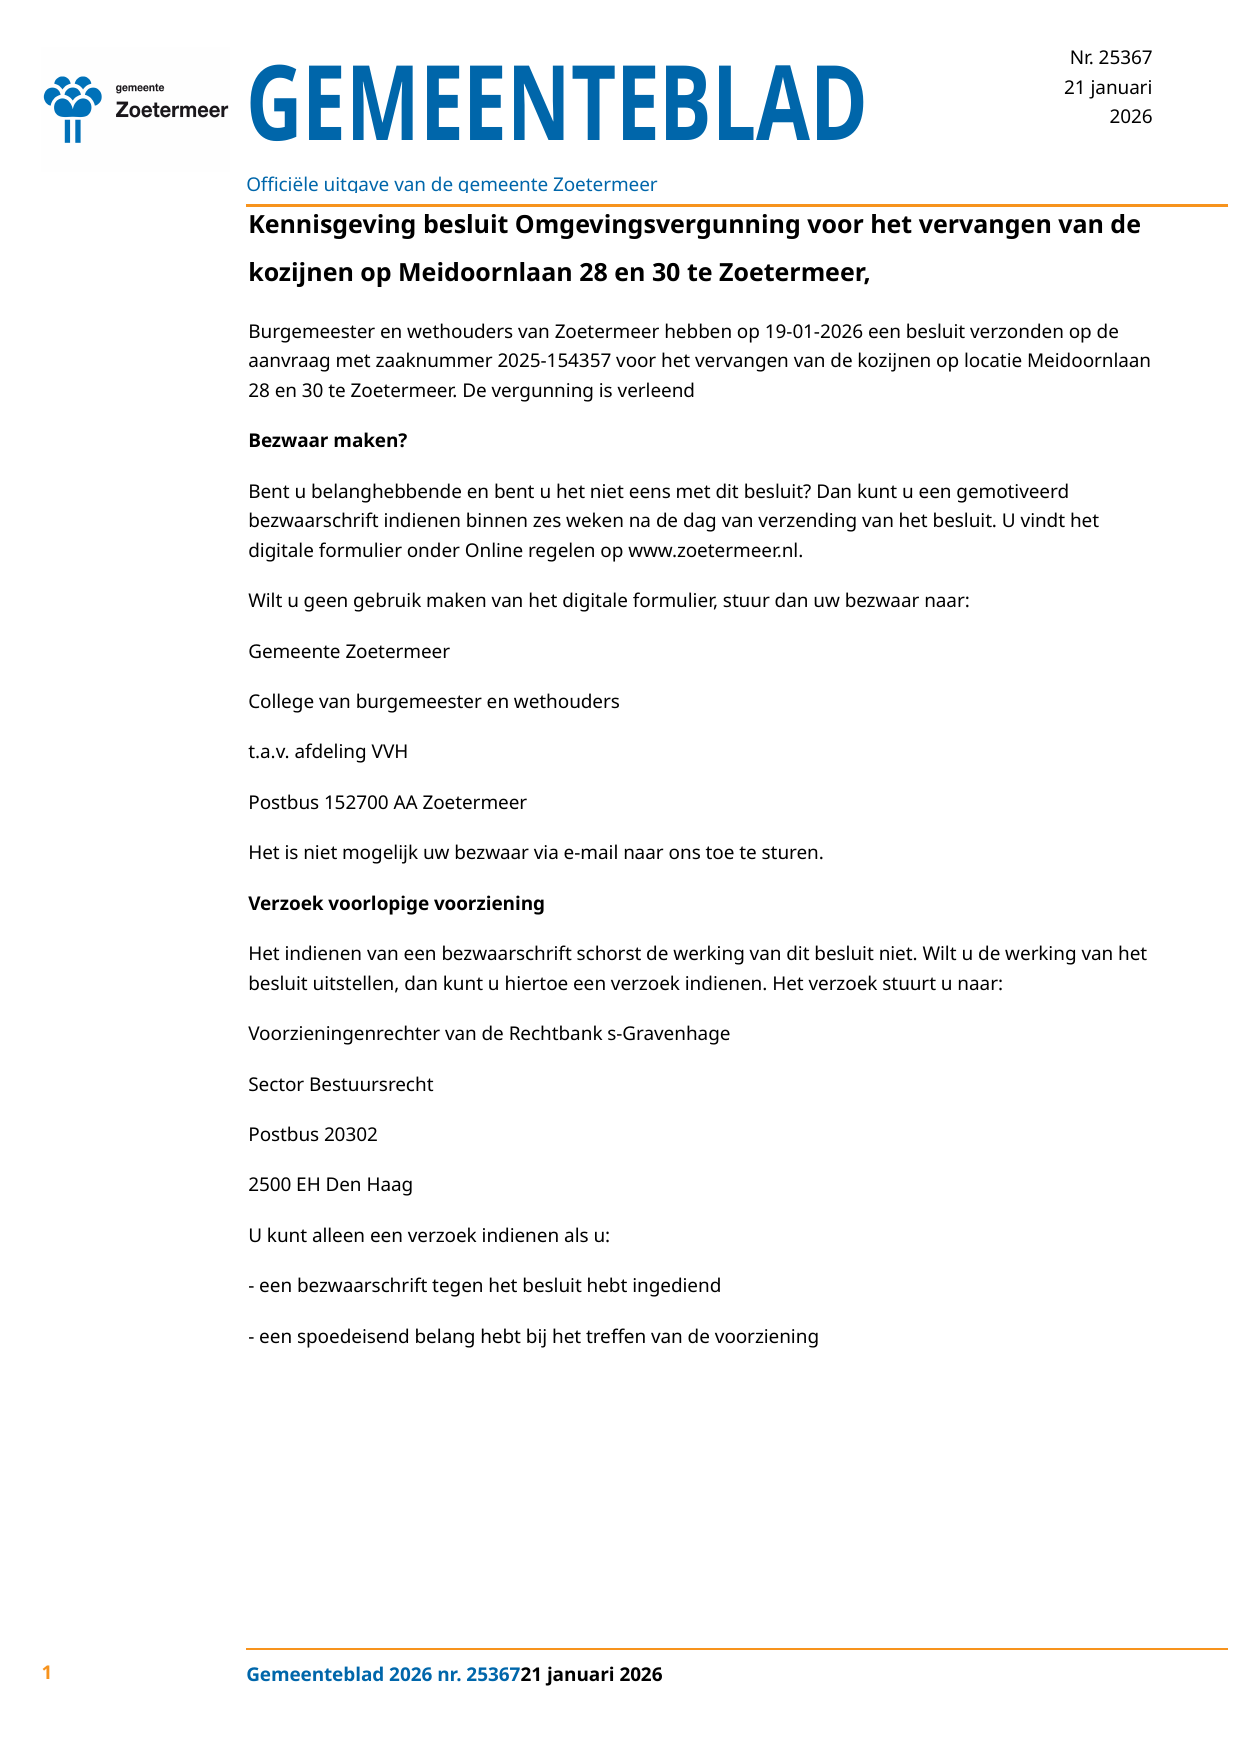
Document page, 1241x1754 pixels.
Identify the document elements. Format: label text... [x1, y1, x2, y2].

text - een bezwaarschrift tegen het besluit hebt ingediend [248, 1272, 1152, 1298]
text Het indienen van een bezwaarschrift schorst de werking van dit besluit niet. Wilt u de werking van het besluit uitstellen, dan kunt u hiertoe een verzoek indienen. Het verzoek stuurt u naar: [248, 940, 1152, 996]
text Het is niet mogelijk uw bezwaar via e-mail naar ons toe te sturen. [248, 839, 1152, 865]
text Verzoek voorlopige voorziening [248, 890, 1152, 916]
text College van burgemeester en wethouders [248, 688, 1152, 714]
text Voorzieningenrechter van de Rechtbank s-Gravenhage [248, 1020, 1152, 1046]
text Postbus 152700 AA Zoetermeer [248, 789, 1152, 815]
text 2500 EH Den Haag [248, 1172, 1152, 1197]
text Bezwaar maken? [248, 427, 1152, 453]
text Bent u belanghebbende en bent u het niet eens met dit besluit? Dan kunt u een gemotiveerd bezwaarschrift indienen binnen zes weken na de dag van verzending van het besluit. U vindt het digitale formulier onder Online regelen op www.zoetermeer.nl. [248, 478, 1152, 563]
text U kunt alleen een verzoek indienen als u: [248, 1222, 1152, 1248]
text Kennisgeving besluit Omgevingsvergunning voor het vervangen van de kozijnen op Meidoornlaan 28 en 30 te Zoetermeer, [248, 207, 1152, 288]
text Burgemeester en wethouders van Zoetermeer hebben op 19-01-2026 een besluit verzonden op de aanvraag met zaaknummer 2025-154357 voor het vervangen van de kozijnen op locatie Meidoornlaan 28 en 30 te Zoetermeer. De vergunning is verleend [248, 318, 1152, 403]
text Postbus 20302 [248, 1121, 1152, 1147]
picture [41, 47, 231, 172]
text Sector Bestuursrecht [248, 1071, 1152, 1097]
text Gemeente Zoetermeer [248, 638, 1152, 664]
text t.a.v. afdeling VVH [248, 739, 1152, 764]
text Wilt u geen gebruik maken van het digitale formulier, stuur dan uw bezwaar naar: [248, 587, 1152, 613]
text - een spoedeisend belang hebt bij het treffen van de voorziening [248, 1323, 1152, 1349]
